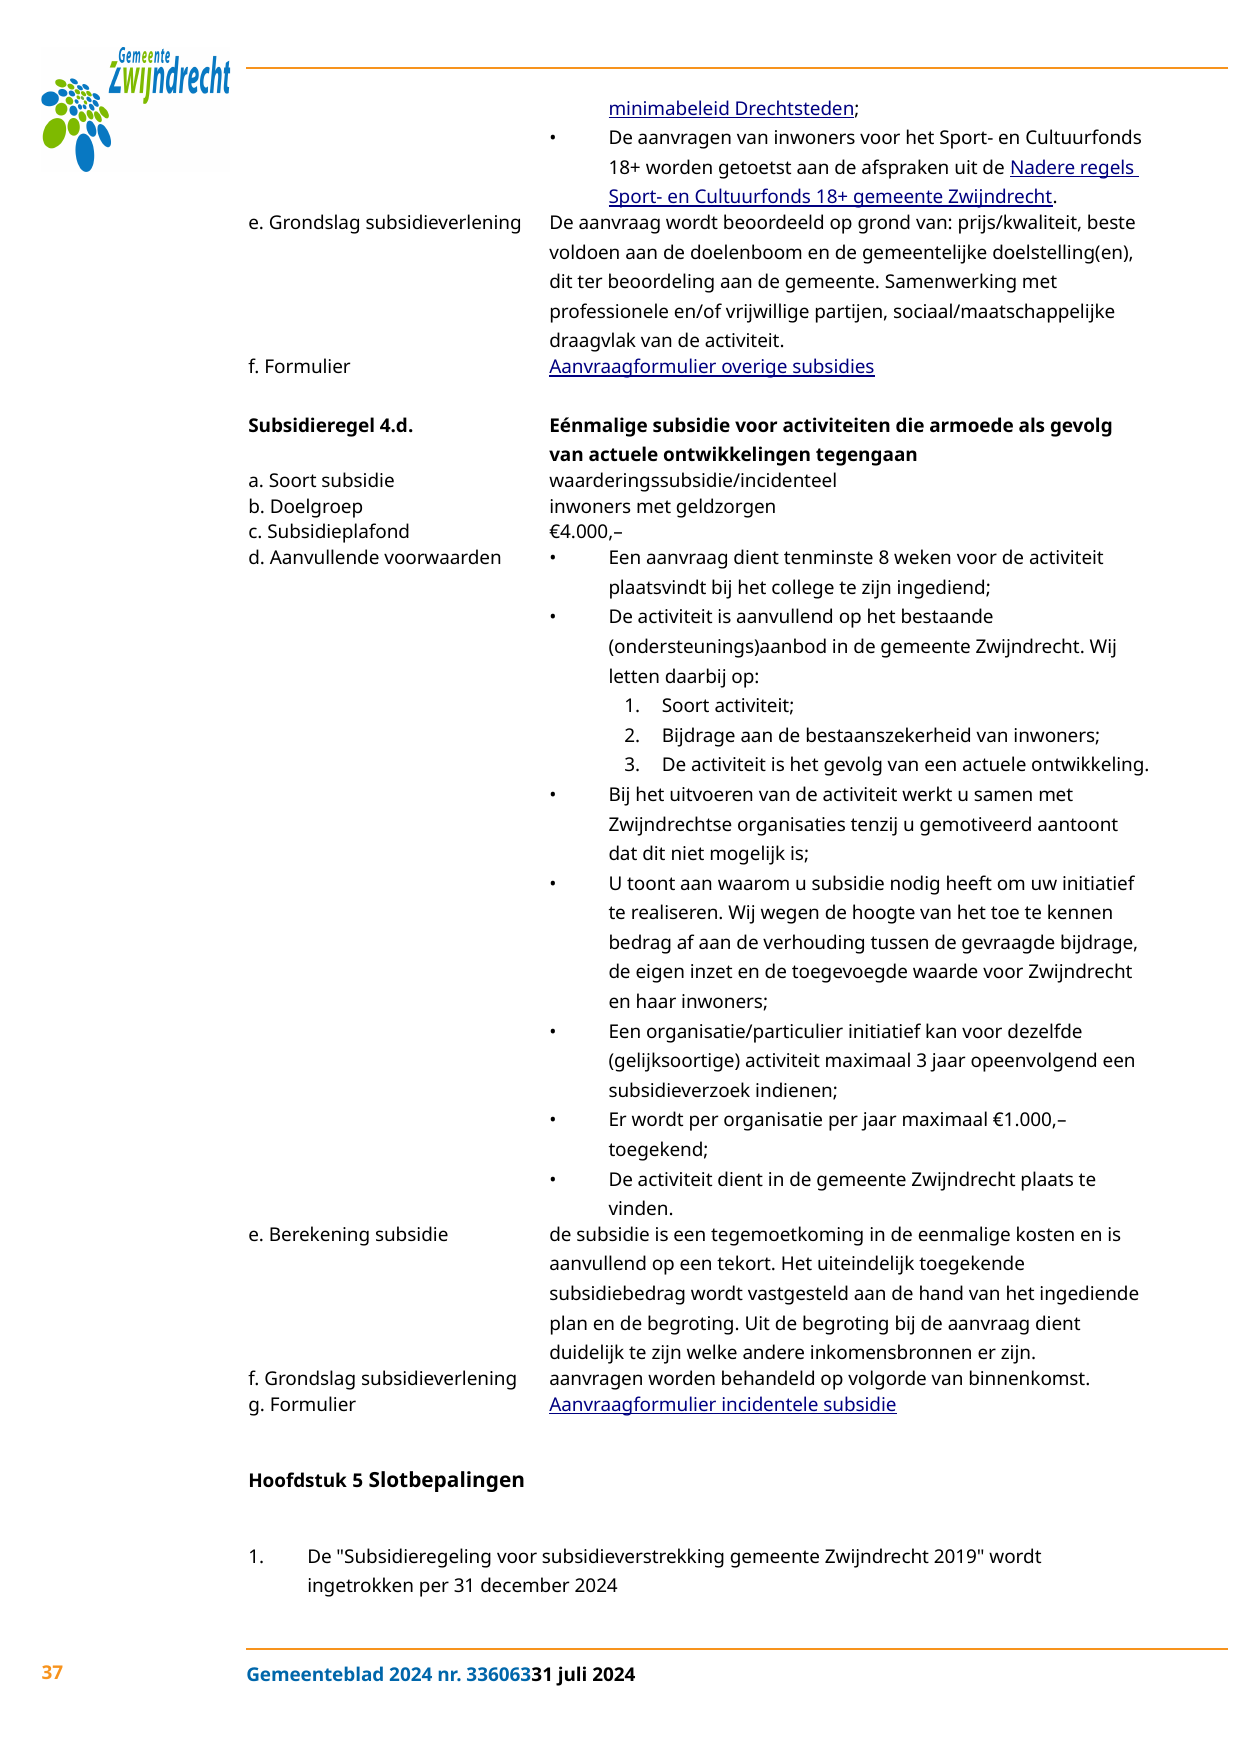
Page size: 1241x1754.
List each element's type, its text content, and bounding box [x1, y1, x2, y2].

table_cell aanvragen worden behandeld op volgorde van binnenkomst. [549, 1365, 1152, 1391]
table_cell inwoners met geldzorgen [549, 493, 1152, 519]
table_header Eénmalige subsidie voor activiteiten die armoede als gevolg van actuele ontwikkelingen tegengaan [549, 412, 1152, 467]
table_cell Een aanvraag dient tenminste 8 weken voor de activiteit plaatsvindt bij het college te zijn ingediend; De activiteit is aanvullend op het bestaande (ondersteunings)aanbod in de gemeente Zwijndrecht. Wij letten daarbij op: Soort activiteit; Bijdrage aan de bestaanszekerheid van inwoners; De activiteit is het gevolg van een actuele ontwikkeling. Bij het uitvoeren van de activiteit werkt u samen met Zwijndrechtse organisaties tenzij u gemotiveerd aantoont dat dit niet mogelijk is; U toont aan waarom u subsidie nodig heeft om uw initiatief te realiseren. Wij wegen de hoogte van het toe te kennen bedrag af aan de verhouding tussen de gevraagde bijdrage, de eigen inzet en de toegevoegde waarde voor Zwijndrecht en haar inwoners; Een organisatie/particulier initiatief kan voor dezelfde (gelijksoortige) activiteit maximaal 3 jaar opeenvolgend een subsidieverzoek indienen; Er wordt per organisatie per jaar maximaal €1.000,– toegekend; De activiteit dient in de gemeente Zwijndrecht plaats te vinden. [549, 545, 1152, 1221]
table_cell e. Berekening subsidie [248, 1221, 549, 1365]
table_cell f. Grondslag subsidieverlening [248, 1365, 549, 1391]
table_cell Aanvraagformulier overige subsidies [549, 353, 1152, 379]
table_cell f. Formulier [248, 353, 549, 379]
text Hoofdstuk 5 Slotbepalingen [248, 1465, 1152, 1494]
table_cell d. Aanvullende voorwaarden [248, 545, 549, 1221]
table_cell e. Grondslag subsidieverlening [248, 209, 549, 353]
table_cell a. Soort subsidie [248, 467, 549, 493]
table_cell b. Doelgroep [248, 493, 549, 519]
table_cell waarderingssubsidie/incidenteel [549, 467, 1152, 493]
table_cell minimabeleid Drechtsteden; De aanvragen van inwoners voor het Sport- en Cultuurfonds 18+ worden getoetst aan de afspraken uit de Nadere regels Sport- en Cultuurfonds 18+ gemeente Zwijndrecht. [549, 95, 1152, 209]
table_cell [248, 95, 549, 209]
table_cell c. Subsidieplafond [248, 519, 549, 544]
table_cell de subsidie is een tegemoetkoming in de eenmalige kosten en is aanvullend op een tekort. Het uiteindelijk toegekende subsidiebedrag wordt vastgesteld aan de hand van het ingediende plan en de begroting. Uit de begroting bij de aanvraag dient duidelijk te zijn welke andere inkomensbronnen er zijn. [549, 1221, 1152, 1365]
table_cell Aanvraagformulier incidentele subsidie [549, 1391, 1152, 1417]
table_cell €4.000,– [549, 519, 1152, 544]
table_cell g. Formulier [248, 1391, 549, 1417]
picture [41, 47, 231, 172]
list De "Subsidieregeling voor subsidieverstrekking gemeente Zwijndrecht 2019" wordt ingetrokken per 31 december 2024 [248, 1543, 1152, 1598]
table_cell De aanvraag wordt beoordeeld op grond van: prijs/kwaliteit, beste voldoen aan de doelenboom en de gemeentelijke doelstelling(en), dit ter beoordeling aan de gemeente. Samenwerking met professionele en/of vrijwillige partijen, sociaal/maatschappelijke draagvlak van de activiteit. [549, 209, 1152, 353]
table_header Subsidieregel 4.d. [248, 412, 549, 467]
